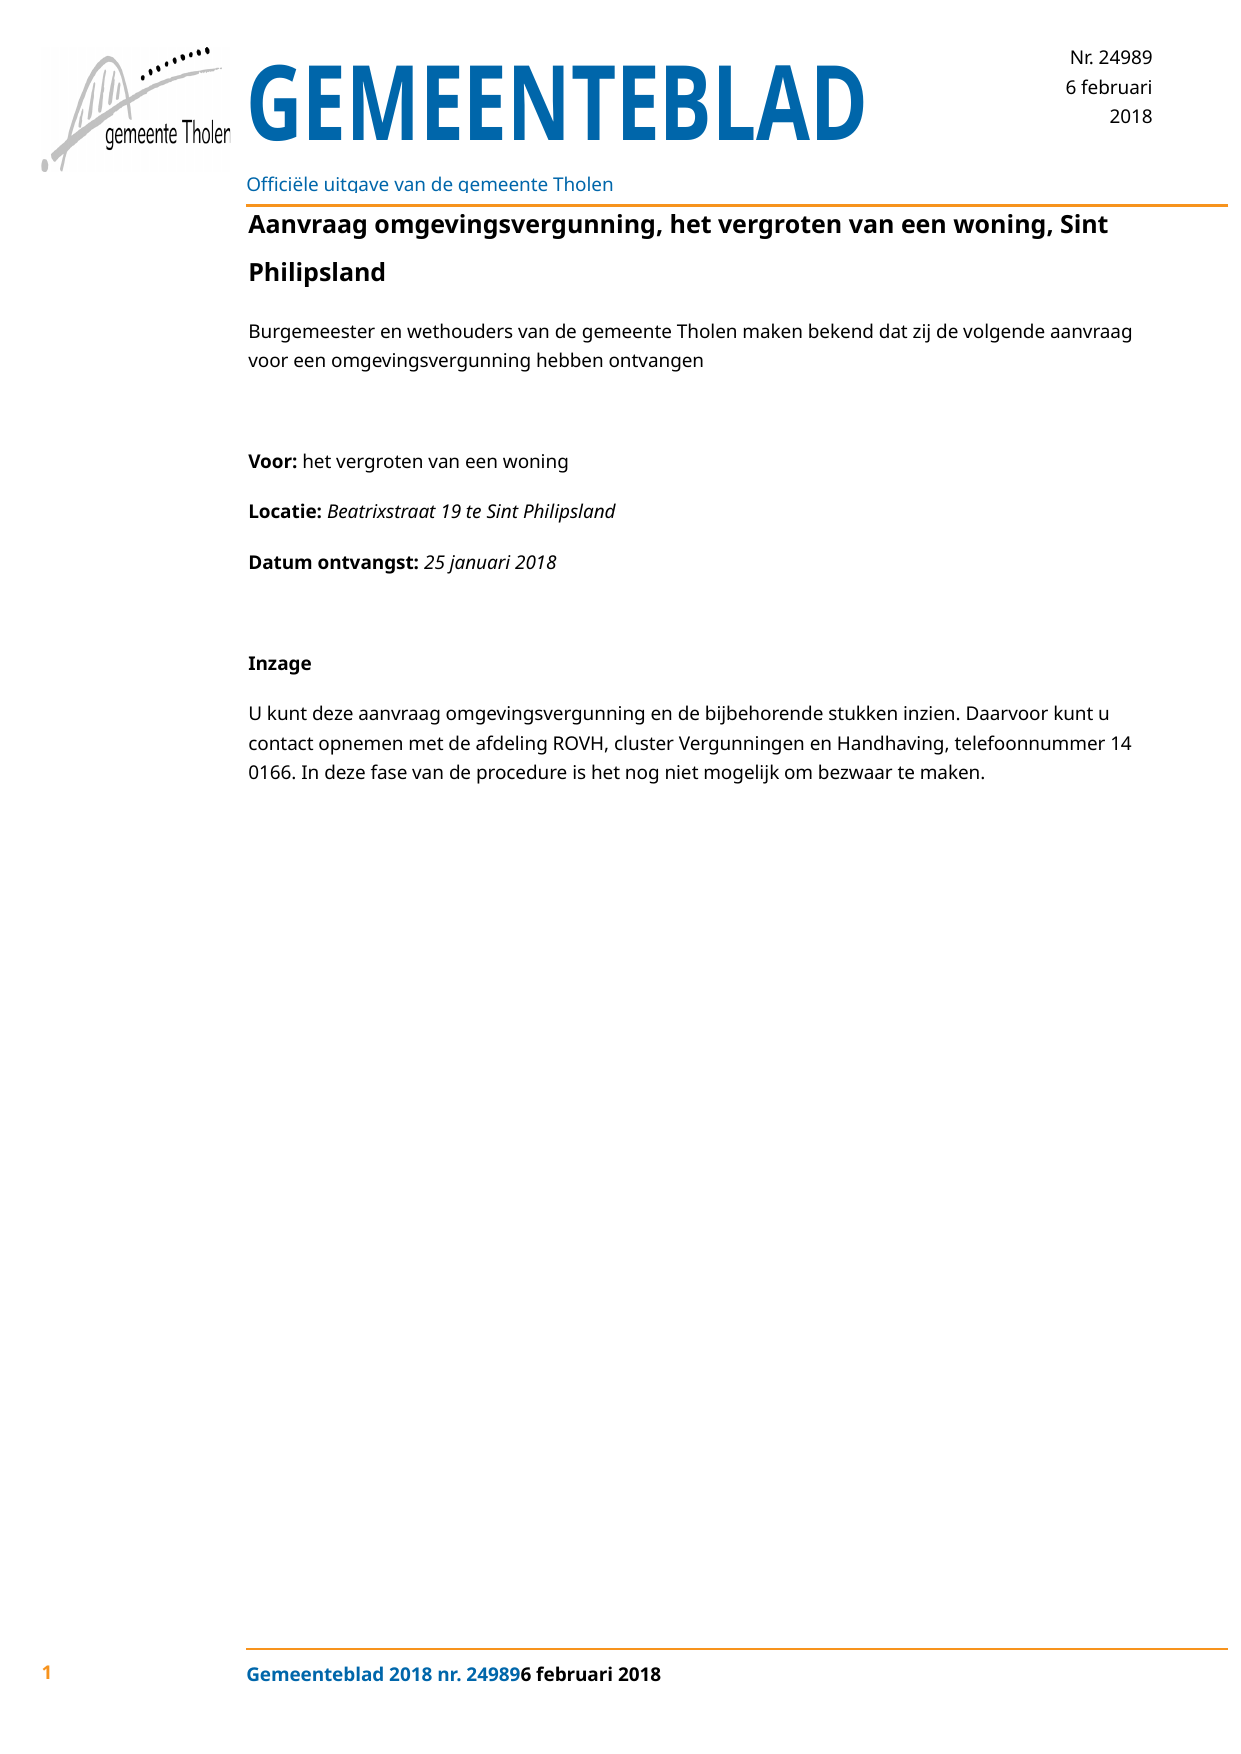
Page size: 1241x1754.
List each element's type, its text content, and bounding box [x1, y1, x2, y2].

text Voor: het vergroten van een woning [248, 448, 1152, 474]
text Datum ontvangst: 25 januari 2018 [248, 549, 1152, 575]
picture [41, 47, 231, 172]
text Aanvraag omgevingsvergunning, het vergroten van een woning, Sint Philipsland [248, 207, 1152, 288]
text Inzage [248, 650, 1152, 676]
text Burgemeester en wethouders van de gemeente Tholen maken bekend dat zij de volgende aanvraag voor een omgevingsvergunning hebben ontvangen [248, 318, 1152, 373]
text Locatie: Beatrixstraat 19 te Sint Philipsland [248, 499, 1152, 524]
text U kunt deze aanvraag omgevingsvergunning en de bijbehorende stukken inzien. Daarvoor kunt u contact opnemen met de afdeling ROVH, cluster Vergunningen en Handhaving, telefoonnummer 14 0166. In deze fase van de procedure is het nog niet mogelijk om bezwaar te maken. [248, 700, 1152, 785]
